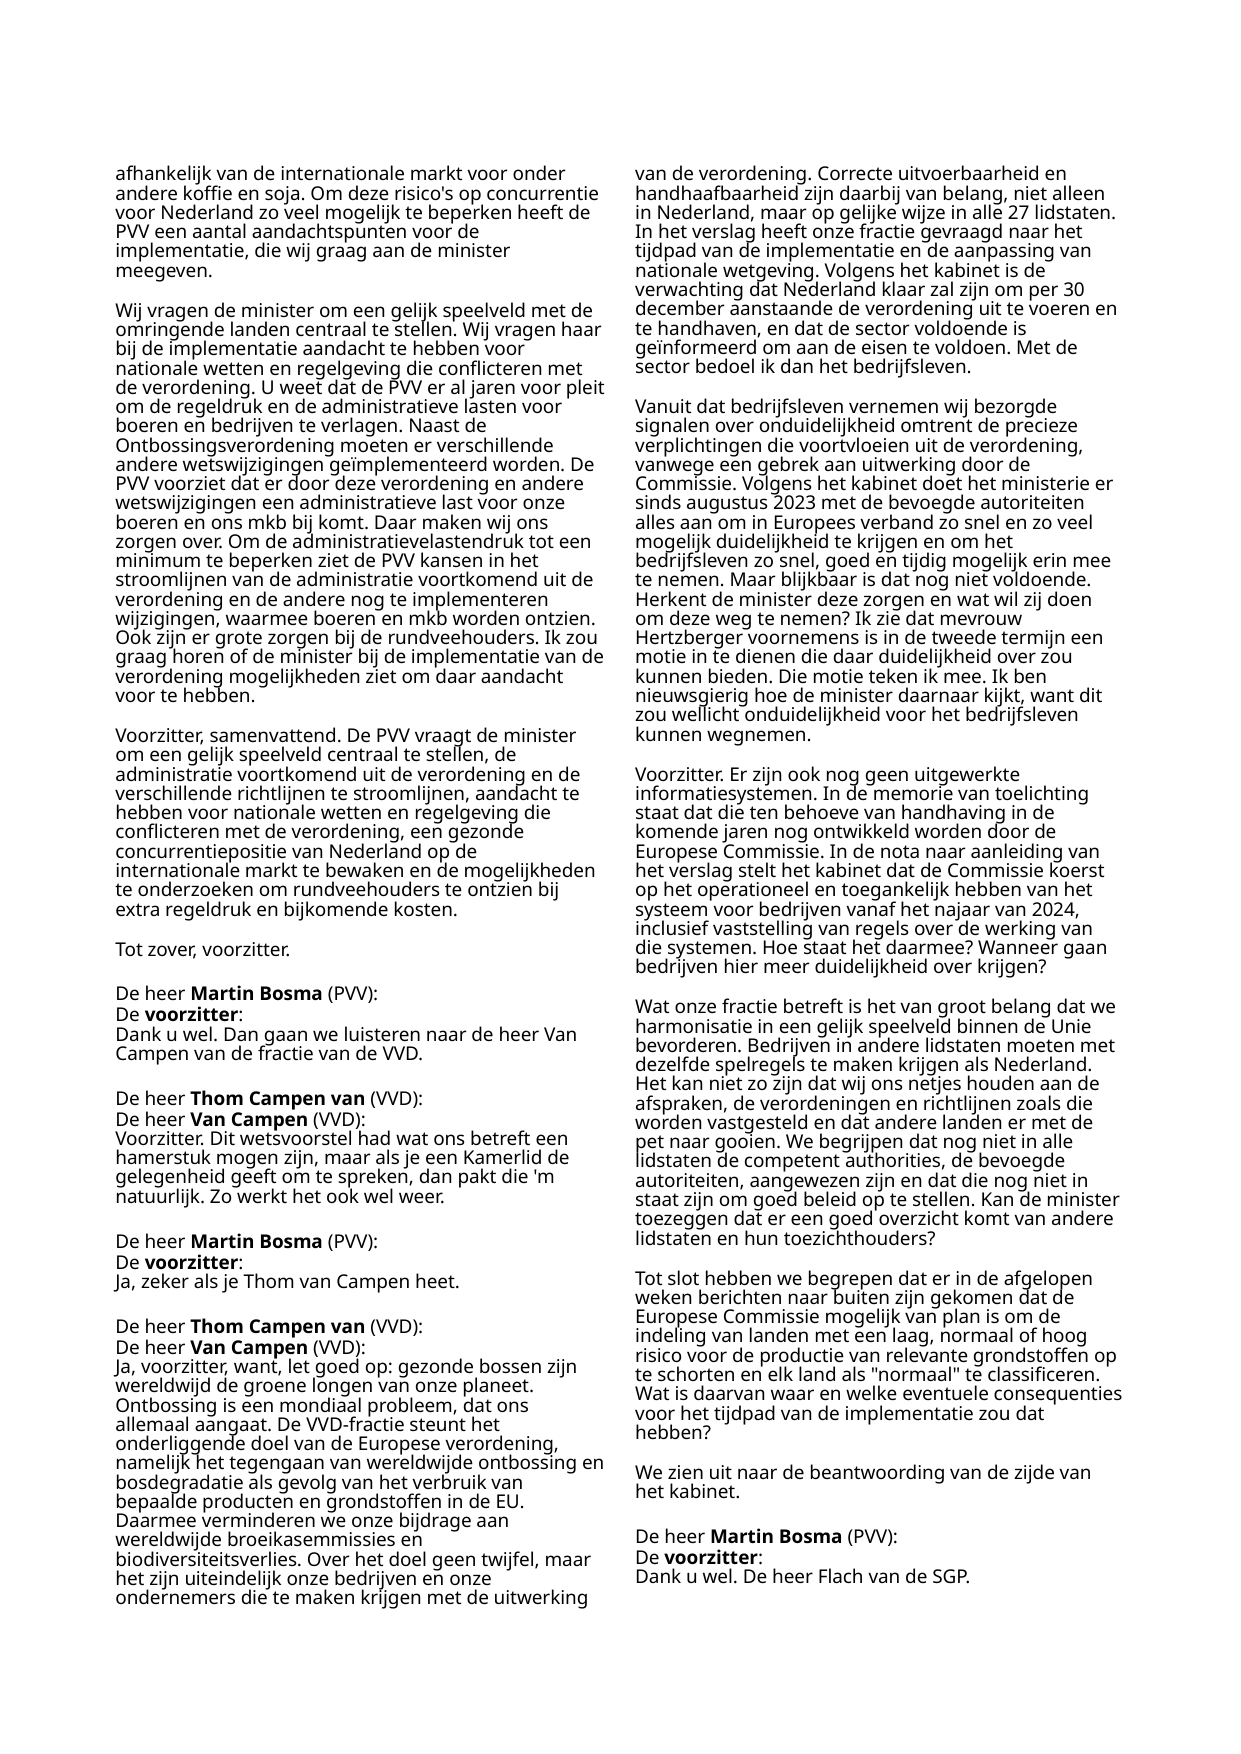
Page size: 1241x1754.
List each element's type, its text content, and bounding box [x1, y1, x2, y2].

text Tot zover, voorzitter. [115, 941, 605, 960]
text De heer Martin Bosma (PVV): [115, 981, 605, 1006]
text De voorzitter: [635, 1549, 1125, 1568]
text Dank u wel. Dan gaan we luisteren naar de heer Van Campen van de fractie van de VVD. [115, 1026, 605, 1064]
text afhankelijk van de internationale markt voor onder andere koffie en soja. Om deze risico's op concurrentie voor Nederland zo veel mogelijk te beperken heeft de PVV een aantal aandachtspunten voor de implementatie, die wij graag aan de minister meegeven. [115, 165, 605, 281]
text De heer Van Campen (VVD): [115, 1111, 605, 1130]
text De heer Martin Bosma (PVV): [115, 1228, 605, 1254]
text van de verordening. Correcte uitvoerbaarheid en handhaafbaarheid zijn daarbij van belang, niet alleen in Nederland, maar op gelijke wijze in alle 27 lidstaten. In het verslag heeft onze fractie gevraagd naar het tijdpad van de implementatie en de aanpassing van nationale wetgeving. Volgens het kabinet is de verwachting dat Nederland klaar zal zijn om per 30 december aanstaande de verordening uit te voeren en te handhaven, en dat de sector voldoende is geïnformeerd om aan de eisen te voldoen. Met de sector bedoel ik dan het bedrijfsleven. [635, 165, 1125, 377]
text Wat onze fractie betreft is het van groot belang dat we harmonisatie in een gelijk speelveld binnen de Unie bevorderen. Bedrijven in andere lidstaten moeten met dezelfde spelregels te maken krijgen als Nederland. Het kan niet zo zijn dat wij ons netjes houden aan de afspraken, de verordeningen en richtlijnen zoals die worden vastgesteld en dat andere landen er met de pet naar gooien. We begrijpen dat nog niet in alle lidstaten de competent authorities, de bevoegde autoriteiten, aangewezen zijn en dat die nog niet in staat zijn om goed beleid op te stellen. Kan de minister toezeggen dat er een goed overzicht komt van andere lidstaten en hun toezichthouders? [635, 998, 1125, 1249]
text De heer Van Campen (VVD): [115, 1339, 605, 1358]
text De voorzitter: [115, 1254, 605, 1273]
text Ja, voorzitter, want, let goed op: gezonde bossen zijn wereldwijd de groene longen van onze planeet. Ontbossing is een mondiaal probleem, dat ons allemaal aangaat. De VVD-fractie steunt het onderliggende doel van de Europese verordening, namelijk het tegengaan van wereldwijde ontbossing en bosdegradatie als gevolg van het verbruik van bepaalde producten en grondstoffen in de EU. Daarmee verminderen we onze bijdrage aan wereldwijde broeikasemmissies en biodiversiteitsverlies. Over het doel geen twijfel, maar het zijn uiteindelijk onze bedrijven en onze ondernemers die te maken krijgen met de uitwerking [115, 1358, 605, 1608]
text Vanuit dat bedrijfsleven vernemen wij bezorgde signalen over onduidelijkheid omtrent de precieze verplichtingen die voortvloeien uit de verordening, vanwege een gebrek aan uitwerking door de Commissie. Volgens het kabinet doet het ministerie er sinds augustus 2023 met de bevoegde autoriteiten alles aan om in Europees verband zo snel en zo veel mogelijk duidelijkheid te krijgen en om het bedrijfsleven zo snel, goed en tijdig mogelijk erin mee te nemen. Maar blijkbaar is dat nog niet voldoende. Herkent de minister deze zorgen en wat wil zij doen om deze weg te nemen? Ik zie dat mevrouw Hertzberger voornemens is in de tweede termijn een motie in te dienen die daar duidelijkheid over zou kunnen bieden. Die motie teken ik mee. Ik ben nieuwsgierig hoe de minister daarnaar kijkt, want dit zou wellicht onduidelijkheid voor het bedrijfsleven kunnen wegnemen. [635, 398, 1125, 745]
text De heer Thom Campen van (VVD): [115, 1313, 605, 1339]
text Voorzitter. Dit wetsvoorstel had wat ons betreft een hamerstuk mogen zijn, maar als je een Kamerlid de gelegenheid geeft om te spreken, dan pakt die 'm natuurlijk. Zo werkt het ook wel weer. [115, 1130, 605, 1207]
text Voorzitter. Er zijn ook nog geen uitgewerkte informatiesystemen. In de memorie van toelichting staat dat die ten behoeve van handhaving in de komende jaren nog ontwikkeld worden door de Europese Commissie. In de nota naar aanleiding van het verslag stelt het kabinet dat de Commissie koerst op het operationeel en toegankelijk hebben van het systeem voor bedrijven vanaf het najaar van 2024, inclusief vaststelling van regels over de werking van die systemen. Hoe staat het daarmee? Wanneer gaan bedrijven hier meer duidelijkheid over krijgen? [635, 766, 1125, 978]
text De voorzitter: [115, 1006, 605, 1026]
text De heer Martin Bosma (PVV): [635, 1523, 1125, 1549]
text De heer Thom Campen van (VVD): [115, 1085, 605, 1111]
text Wij vragen de minister om een gelijk speelveld met de omringende landen centraal te stellen. Wij vragen haar bij de implementatie aandacht te hebben voor nationale wetten en regelgeving die conflicteren met de verordening. U weet dat de PVV er al jaren voor pleit om de regeldruk en de administratieve lasten voor boeren en bedrijven te verlagen. Naast de Ontbossingsverordening moeten er verschillende andere wetswijzigingen geïmplementeerd worden. De PVV voorziet dat er door deze verordening en andere wetswijzigingen een administratieve last voor onze boeren en ons mkb bij komt. Daar maken wij ons zorgen over. Om de administratievelastendruk tot een minimum te beperken ziet de PVV kansen in het stroomlijnen van de administratie voortkomend uit de verordening en de andere nog te implementeren wijzigingen, waarmee boeren en mkb worden ontzien. Ook zijn er grote zorgen bij de rundveehouders. Ik zou graag horen of de minister bij de implementatie van de verordening mogelijkheden ziet om daar aandacht voor te hebben. [115, 302, 605, 706]
text Tot slot hebben we begrepen dat er in de afgelopen weken berichten naar buiten zijn gekomen dat de Europese Commissie mogelijk van plan is om de indeling van landen met een laag, normaal of hoog risico voor de productie van relevante grondstoffen op te schorten en elk land als "normaal" te classificeren. Wat is daarvan waar en welke eventuele consequenties voor het tijdpad van de implementatie zou dat hebben? [635, 1269, 1125, 1443]
text Dank u wel. De heer Flach van de SGP. [635, 1568, 1125, 1587]
text Ja, zeker als je Thom van Campen heet. [115, 1273, 605, 1292]
text We zien uit naar de beantwoording van de zijde van het kabinet. [635, 1464, 1125, 1502]
text Voorzitter, samenvattend. De PVV vraagt de minister om een gelijk speelveld centraal te stellen, de administratie voortkomend uit de verordening en de verschillende richtlijnen te stroomlijnen, aandacht te hebben voor nationale wetten en regelgeving die conflicteren met de verordening, een gezonde concurrentiepositie van Nederland op de internationale markt te bewaken en de mogelijkheden te onderzoeken om rundveehouders te ontzien bij extra regeldruk en bijkomende kosten. [115, 727, 605, 920]
